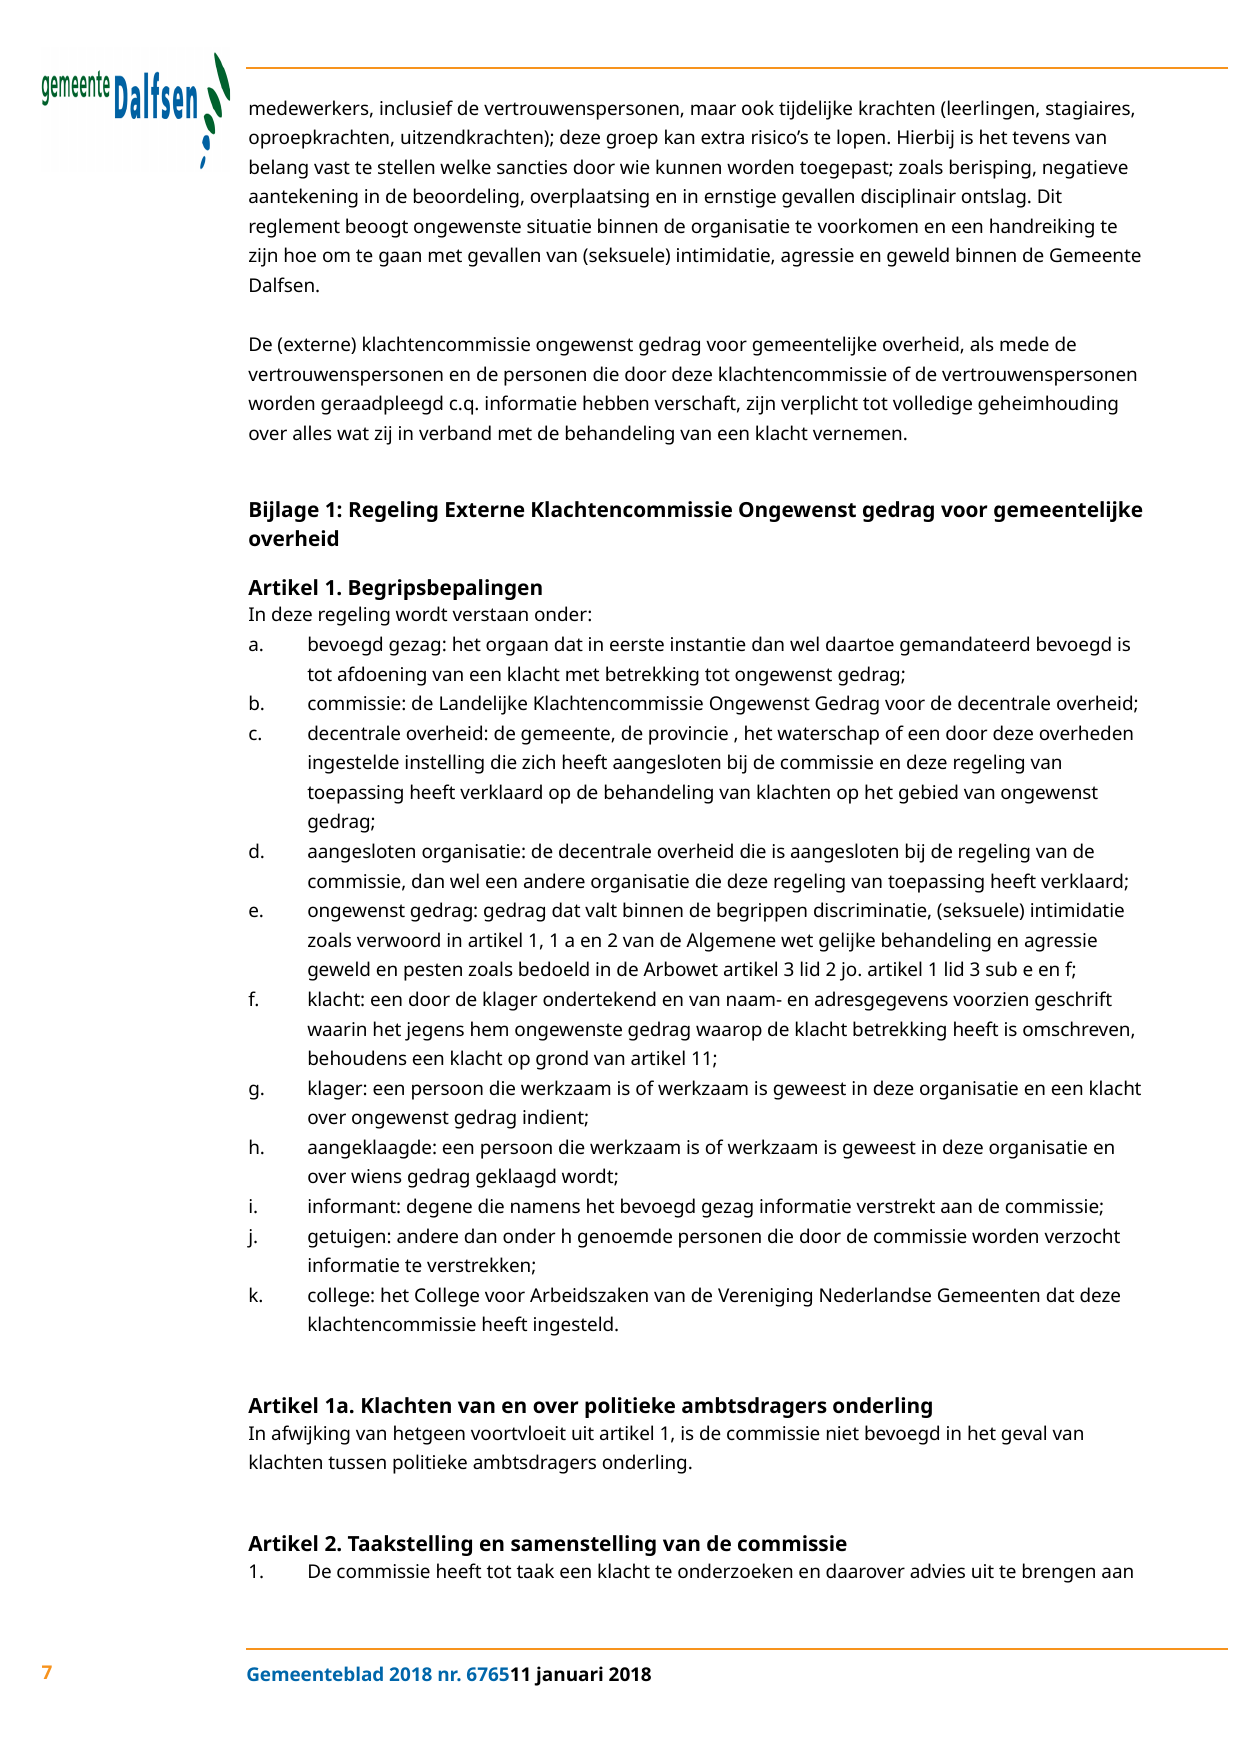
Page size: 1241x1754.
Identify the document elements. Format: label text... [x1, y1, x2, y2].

text Bijlage 1: Regeling Externe Klachtencommissie Ongewenst gedrag voor gemeentelijke overheid [248, 495, 1152, 552]
list De commissie heeft tot taak een klacht te onderzoeken en daarover advies uit te brengen aan [248, 1558, 1152, 1584]
list informant: degene die namens het bevoegd gezag informatie verstrekt aan de commissie; [248, 1193, 1152, 1219]
list klacht: een door de klager ondertekend en van naam- en adresgegevens voorzien geschrift waarin het jegens hem ongewenste gedrag waarop de klacht betrekking heeft is omschreven, behoudens een klacht op grond van artikel 11; [248, 986, 1152, 1071]
text medewerkers, inclusief de vertrouwenspersonen, maar ook tijdelijke krachten (leerlingen, stagiaires, oproepkrachten, uitzendkrachten); deze groep kan extra risico’s te lopen. Hierbij is het tevens van belang vast te stellen welke sancties door wie kunnen worden toegepast; zoals berisping, negatieve aantekening in de beoordeling, overplaatsing en in ernstige gevallen disciplinair ontslag. Dit reglement beoogt ongewenste situatie binnen de organisatie te voorkomen en een handreiking te zijn hoe om te gaan met gevallen van (seksuele) intimidatie, agressie en geweld binnen de Gemeente Dalfsen. [248, 95, 1152, 298]
text Artikel 2. Taakstelling en samenstelling van de commissie [248, 1529, 1152, 1558]
text Artikel 1. Begripsbepalingen [248, 573, 1152, 602]
list commissie: de Landelijke Klachtencommissie Ongewenst Gedrag voor de decentrale overheid; [248, 690, 1152, 716]
picture [41, 47, 231, 172]
list aangesloten organisatie: de decentrale overheid die is aangesloten bij de regeling van de commissie, dan wel een andere organisatie die deze regeling van toepassing heeft verklaard; [248, 838, 1152, 893]
list bevoegd gezag: het orgaan dat in eerste instantie dan wel daartoe gemandateerd bevoegd is tot afdoening van een klacht met betrekking tot ongewenst gedrag; [248, 631, 1152, 686]
text In deze regeling wordt verstaan onder: [248, 602, 1152, 627]
list klager: een persoon die werkzaam is of werkzaam is geweest in deze organisatie en een klacht over ongewenst gedrag indient; [248, 1075, 1152, 1130]
list getuigen: andere dan onder h genoemde personen die door de commissie worden verzocht informatie te verstrekken; [248, 1223, 1152, 1278]
text In afwijking van hetgeen voortvloeit uit artikel 1, is de commissie niet bevoegd in het geval van klachten tussen politieke ambtsdragers onderling. [248, 1420, 1152, 1475]
text Artikel 1a. Klachten van en over politieke ambtsdragers onderling [248, 1392, 1152, 1420]
list decentrale overheid: de gemeente, de provincie , het waterschap of een door deze overheden ingestelde instelling die zich heeft aangesloten bij de commissie en deze regeling van toepassing heeft verklaard op de behandeling van klachten op het gebied van ongewenst gedrag; [248, 720, 1152, 834]
list aangeklaagde: een persoon die werkzaam is of werkzaam is geweest in deze organisatie en over wiens gedrag geklaagd wordt; [248, 1134, 1152, 1189]
text De (externe) klachtencommissie ongewenst gedrag voor gemeentelijke overheid, als mede de vertrouwenspersonen en de personen die door deze klachtencommissie of de vertrouwenspersonen worden geraadpleegd c.q. informatie hebben verschaft, zijn verplicht tot volledige geheimhouding over alles wat zij in verband met de behandeling van een klacht vernemen. [248, 331, 1152, 446]
list college: het College voor Arbeidszaken van de Vereniging Nederlandse Gemeenten dat deze klachtencommissie heeft ingesteld. [248, 1282, 1152, 1337]
list ongewenst gedrag: gedrag dat valt binnen de begrippen discriminatie, (seksuele) intimidatie zoals verwoord in artikel 1, 1 a en 2 van de Algemene wet gelijke behandeling en agressie geweld en pesten zoals bedoeld in de Arbowet artikel 3 lid 2 jo. artikel 1 lid 3 sub e en f; [248, 897, 1152, 982]
